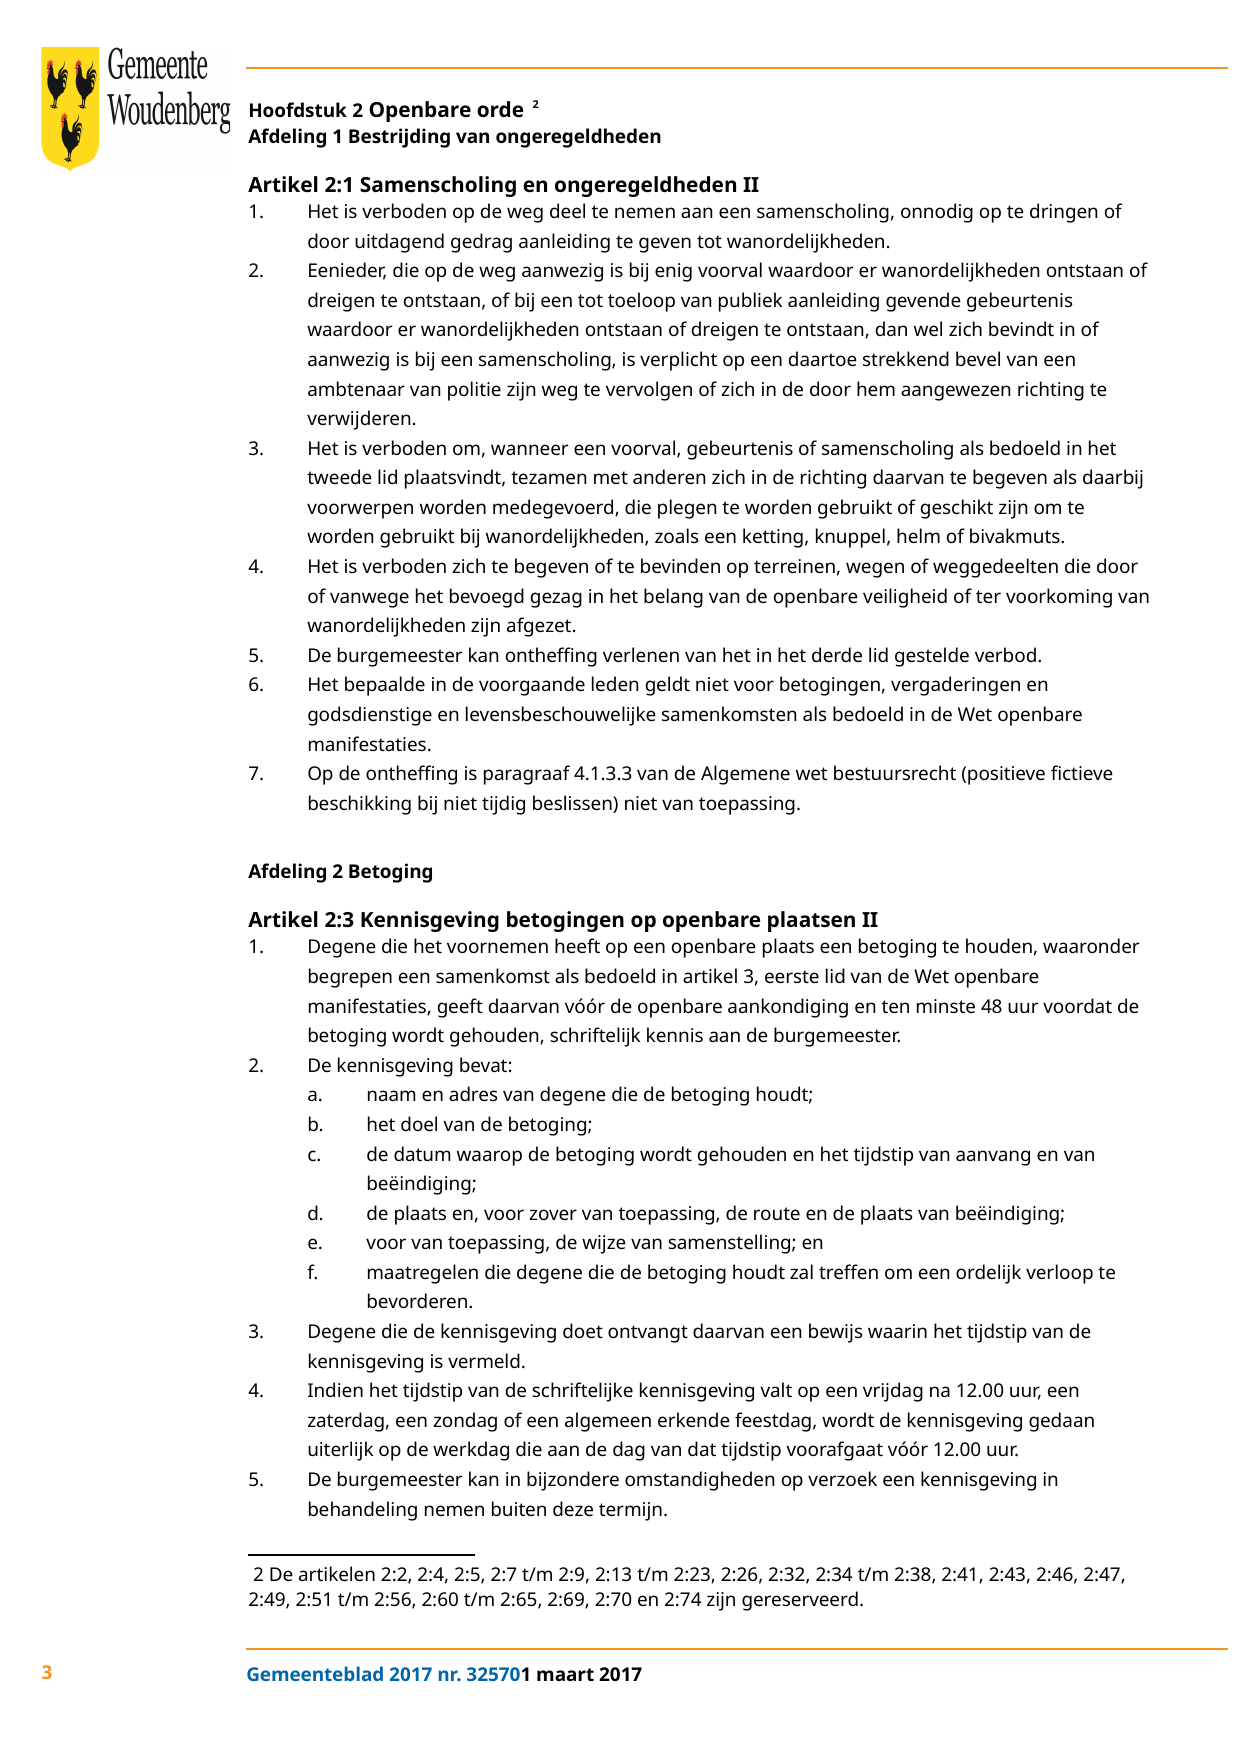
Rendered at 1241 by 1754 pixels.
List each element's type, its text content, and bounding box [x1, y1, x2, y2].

list Eenieder, die op de weg aanwezig is bij enig voorval waardoor er wanordelijkheden ontstaan of dreigen te ontstaan, of bij een tot toeloop van publiek aanleiding gevende gebeurtenis waardoor er wanordelijkheden ontstaan of dreigen te ontstaan, dan wel zich bevindt in of aanwezig is bij een samenscholing, is verplicht op een daartoe strekkend bevel van een ambtenaar van politie zijn weg te vervolgen of zich in de door hem aangewezen richting te verwijderen. [248, 257, 1152, 431]
list Op de ontheffing is paragraaf 4.1.3.3 van de Algemene wet bestuursrecht (positieve fictieve beschikking bij niet tijdig beslissen) niet van toepassing. [248, 760, 1152, 816]
text Hoofdstuk 2 Openbare orde [248, 95, 1152, 123]
list De burgemeester kan ontheffing verlenen van het in het derde lid gestelde verbod. [248, 642, 1152, 668]
list Het bepaalde in de voorgaande leden geldt niet voor betogingen, vergaderingen en godsdienstige en levensbeschouwelijke samenkomsten als bedoeld in de Wet openbare manifestaties. [248, 672, 1152, 756]
text De artikelen 2:2, 2:4, 2:5, 2:7 t/m 2:9, 2:13 t/m 2:23, 2:26, 2:32, 2:34 t/m 2:38, 2:41, 2:43, 2:46, 2:47, 2:49, 2:51 t/m 2:56, 2:60 t/m 2:65, 2:69, 2:70 en 2:74 zijn gereserveerd. [248, 1561, 1152, 1612]
text Artikel 2:3 Kennisgeving betogingen op openbare plaatsen II [248, 905, 1152, 934]
list Het is verboden op de weg deel te nemen aan een samenscholing, onnodig op te dringen of door uitdagend gedrag aanleiding te geven tot wanordelijkheden. [248, 198, 1152, 253]
list Het is verboden zich te begeven of te bevinden op terreinen, wegen of weggedeelten die door of vanwege het bevoegd gezag in het belang van de openbare veiligheid of ter voorkoming van wanordelijkheden zijn afgezet. [248, 553, 1152, 638]
list Indien het tijdstip van de schriftelijke kennisgeving valt op een vrijdag na 12.00 uur, een zaterdag, een zondag of een algemeen erkende feestdag, wordt de kennisgeving gedaan uiterlijk op de werkdag die aan de dag van dat tijdstip voorafgaat vóór 12.00 uur. [248, 1377, 1152, 1462]
list Degene die het voornemen heeft op een openbare plaats een betoging te houden, waaronder begrepen een samenkomst als bedoeld in artikel 3, eerste lid van de Wet openbare manifestaties, geeft daarvan vóór de openbare aankondiging en ten minste 48 uur voordat de betoging wordt gehouden, schriftelijk kennis aan de burgemeester. [248, 934, 1152, 1048]
list naam en adres van degene die de betoging houdt; [307, 1082, 1152, 1107]
list maatregelen die degene die de betoging houdt zal treffen om een ordelijk verloop te bevorderen. [307, 1259, 1152, 1314]
text Afdeling 2 Betoging [248, 859, 1152, 884]
list voor van toepassing, de wijze van samenstelling; en [307, 1229, 1152, 1255]
text Afdeling 1 Bestrijding van ongeregeldheden [248, 123, 1152, 149]
list de plaats en, voor zover van toepassing, de route en de plaats van beëindiging; [307, 1200, 1152, 1226]
list Het is verboden om, wanneer een voorval, gebeurtenis of samenscholing als bedoeld in het tweede lid plaatsvindt, tezamen met anderen zich in de richting daarvan te begeven als daarbij voorwerpen worden medegevoerd, die plegen te worden gebruikt of geschikt zijn om te worden gebruikt bij wanordelijkheden, zoals een ketting, knuppel, helm of bivakmuts. [248, 435, 1152, 549]
list De burgemeester kan in bijzondere omstandigheden op verzoek een kennisgeving in behandeling nemen buiten deze termijn. [248, 1466, 1152, 1522]
list Degene die de kennisgeving doet ontvangt daarvan een bewijs waarin het tijdstip van de kennisgeving is vermeld. [248, 1318, 1152, 1374]
list de datum waarop de betoging wordt gehouden en het tijdstip van aanvang en van beëindiging; [307, 1141, 1152, 1196]
list het doel van de betoging; [307, 1111, 1152, 1137]
picture [41, 47, 231, 172]
text Artikel 2:1 Samenscholing en ongeregeldheden II [248, 170, 1152, 198]
list De kennisgeving bevat: [248, 1052, 1152, 1078]
